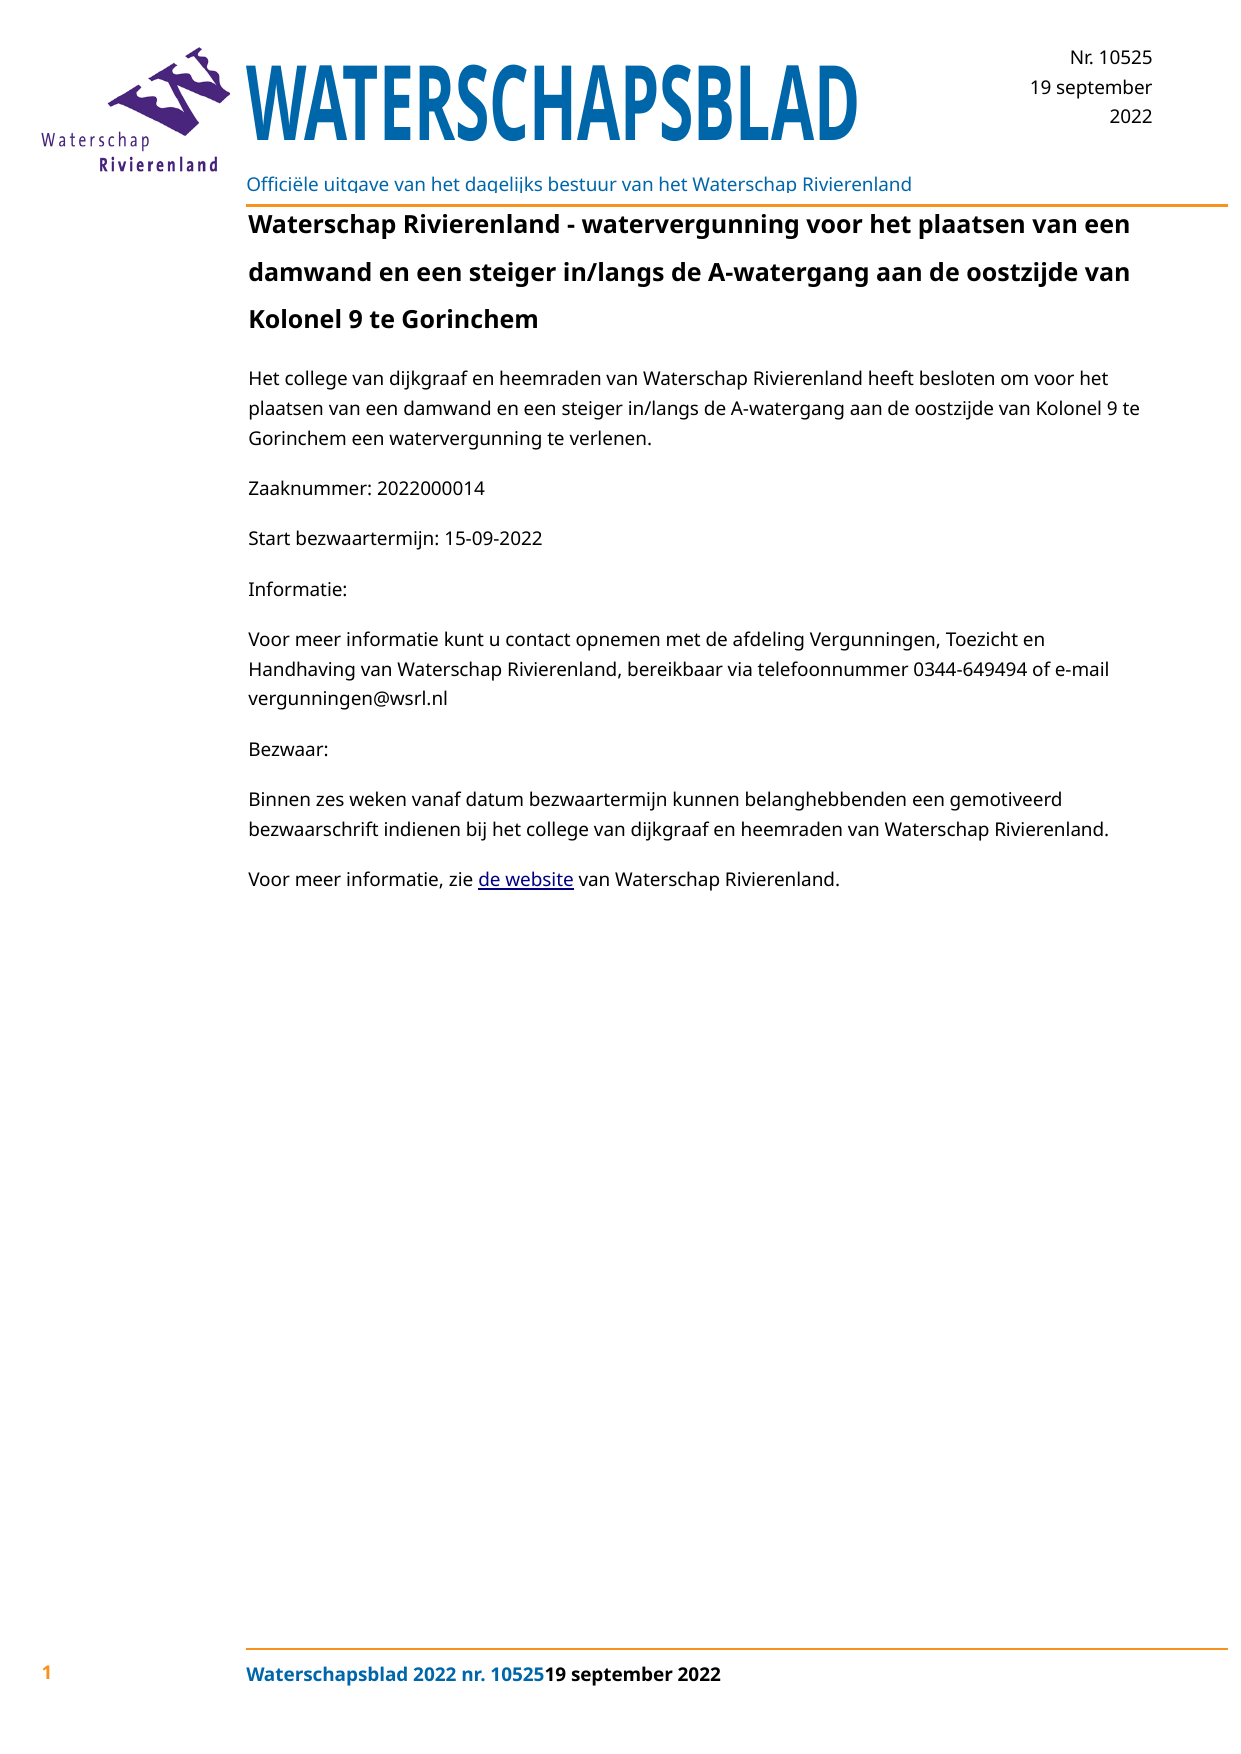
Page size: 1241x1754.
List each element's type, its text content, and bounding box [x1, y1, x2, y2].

text Start bezwaartermijn: 15-09-2022 [248, 526, 1152, 551]
text Voor meer informatie kunt u contact opnemen met de afdeling Vergunningen, Toezicht en Handhaving van Waterschap Rivierenland, bereikbaar via telefoonnummer 0344-649494 of e-mail vergunningen@wsrl.nl [248, 626, 1152, 711]
text Waterschap Rivierenland - watervergunning voor het plaatsen van een damwand en een steiger in/langs de A-watergang aan de oostzijde van Kolonel 9 te Gorinchem [248, 207, 1152, 336]
text Binnen zes weken vanaf datum bezwaartermijn kunnen belanghebbenden een gemotiveerd bezwaarschrift indienen bij het college van dijkgraaf en heemraden van Waterschap Rivierenland. [248, 786, 1152, 842]
text Bezwaar: [248, 736, 1152, 762]
picture [41, 47, 231, 172]
text Zaaknummer: 2022000014 [248, 475, 1152, 501]
text Het college van dijkgraaf en heemraden van Waterschap Rivierenland heeft besloten om voor het plaatsen van een damwand en een steiger in/langs de A-watergang aan de oostzijde van Kolonel 9 te Gorinchem een watervergunning te verlenen. [248, 366, 1152, 450]
text Informatie: [248, 576, 1152, 602]
text Voor meer informatie, zie de website van Waterschap Rivierenland. [248, 866, 1152, 892]
